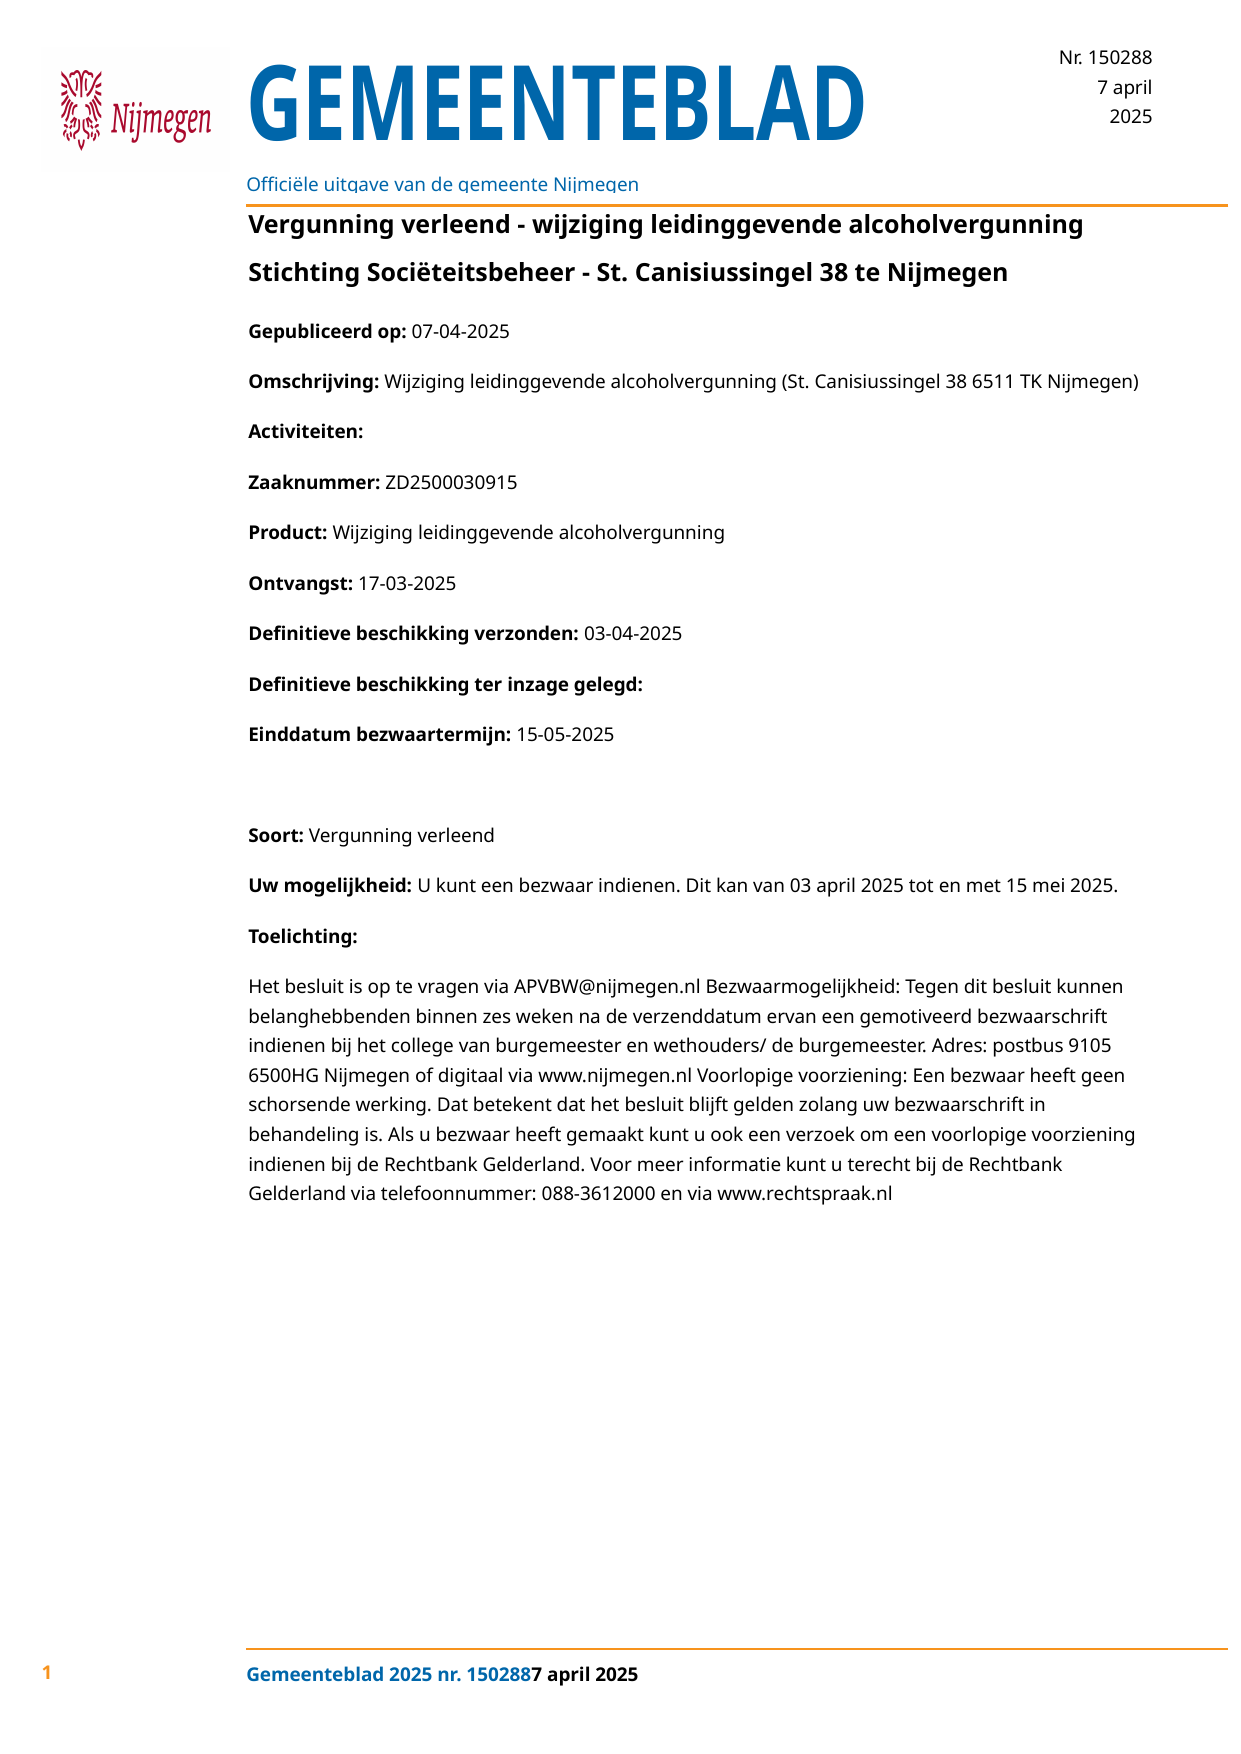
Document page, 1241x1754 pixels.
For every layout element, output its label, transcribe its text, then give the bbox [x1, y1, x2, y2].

text Uw mogelijkheid: U kunt een bezwaar indienen. Dit kan van 03 april 2025 tot en met 15 mei 2025. [248, 872, 1152, 898]
text Het besluit is op te vragen via APVBW@nijmegen.nl Bezwaarmogelijkheid: Tegen dit besluit kunnen belanghebbenden binnen zes weken na de verzenddatum ervan een gemotiveerd bezwaarschrift indienen bij het college van burgemeester en wethouders/ de burgemeester. Adres: postbus 9105 6500HG Nijmegen of digitaal via www.nijmegen.nl Voorlopige voorziening: Een bezwaar heeft geen schorsende werking. Dat betekent dat het besluit blijft gelden zolang uw bezwaarschrift in behandeling is. Als u bezwaar heeft gemaakt kunt u ook een verzoek om een voorlopige voorziening indienen bij de Rechtbank Gelderland. Voor meer informatie kunt u terecht bij de Rechtbank Gelderland via telefoonnummer: 088-3612000 en via www.rechtspraak.nl [248, 973, 1152, 1206]
text Soort: Vergunning verleend [248, 822, 1152, 848]
text Product: Wijziging leidinggevende alcoholvergunning [248, 519, 1152, 545]
text Vergunning verleend - wijziging leidinggevende alcoholvergunning Stichting Sociëteitsbeheer - St. Canisiussingel 38 te Nijmegen [248, 207, 1152, 288]
text Einddatum bezwaartermijn: 15-05-2025 [248, 721, 1152, 747]
text Gepubliceerd op: 07-04-2025 [248, 318, 1152, 344]
text Toelichting: [248, 923, 1152, 949]
text Omschrijving: Wijziging leidinggevende alcoholvergunning (St. Canisiussingel 38 6511 TK Nijmegen) [248, 368, 1152, 394]
text Definitieve beschikking ter inzage gelegd: [248, 671, 1152, 697]
text Activiteiten: [248, 419, 1152, 444]
text Definitieve beschikking verzonden: 03-04-2025 [248, 620, 1152, 646]
text Ontvangst: 17-03-2025 [248, 570, 1152, 596]
text Zaaknummer: ZD2500030915 [248, 469, 1152, 495]
picture [41, 47, 231, 172]
